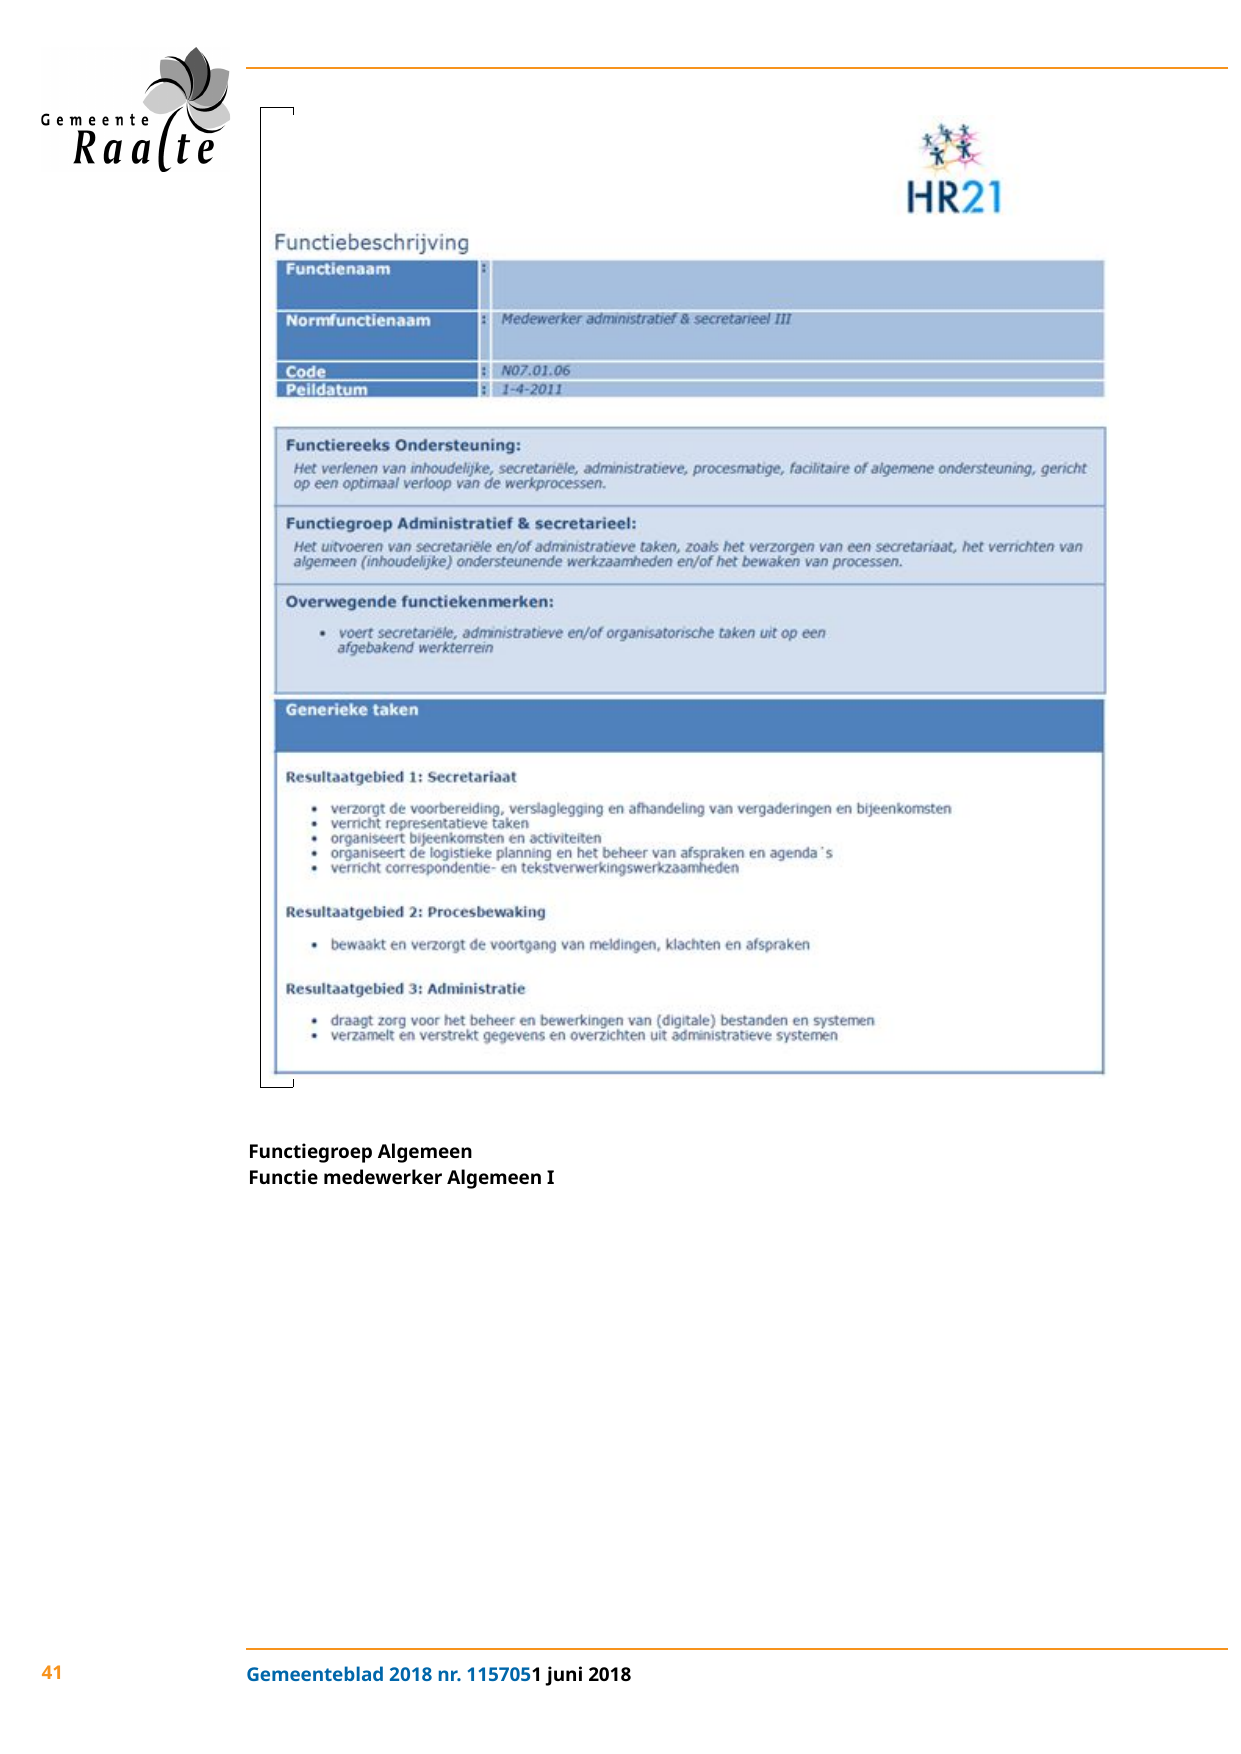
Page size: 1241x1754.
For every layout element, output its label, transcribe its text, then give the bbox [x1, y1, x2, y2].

picture [41, 47, 231, 172]
text Functie medewerker Algemeen I [248, 1164, 1152, 1189]
picture [268, 115, 1110, 1079]
text Functiegroep Algemeen [248, 1138, 1152, 1164]
